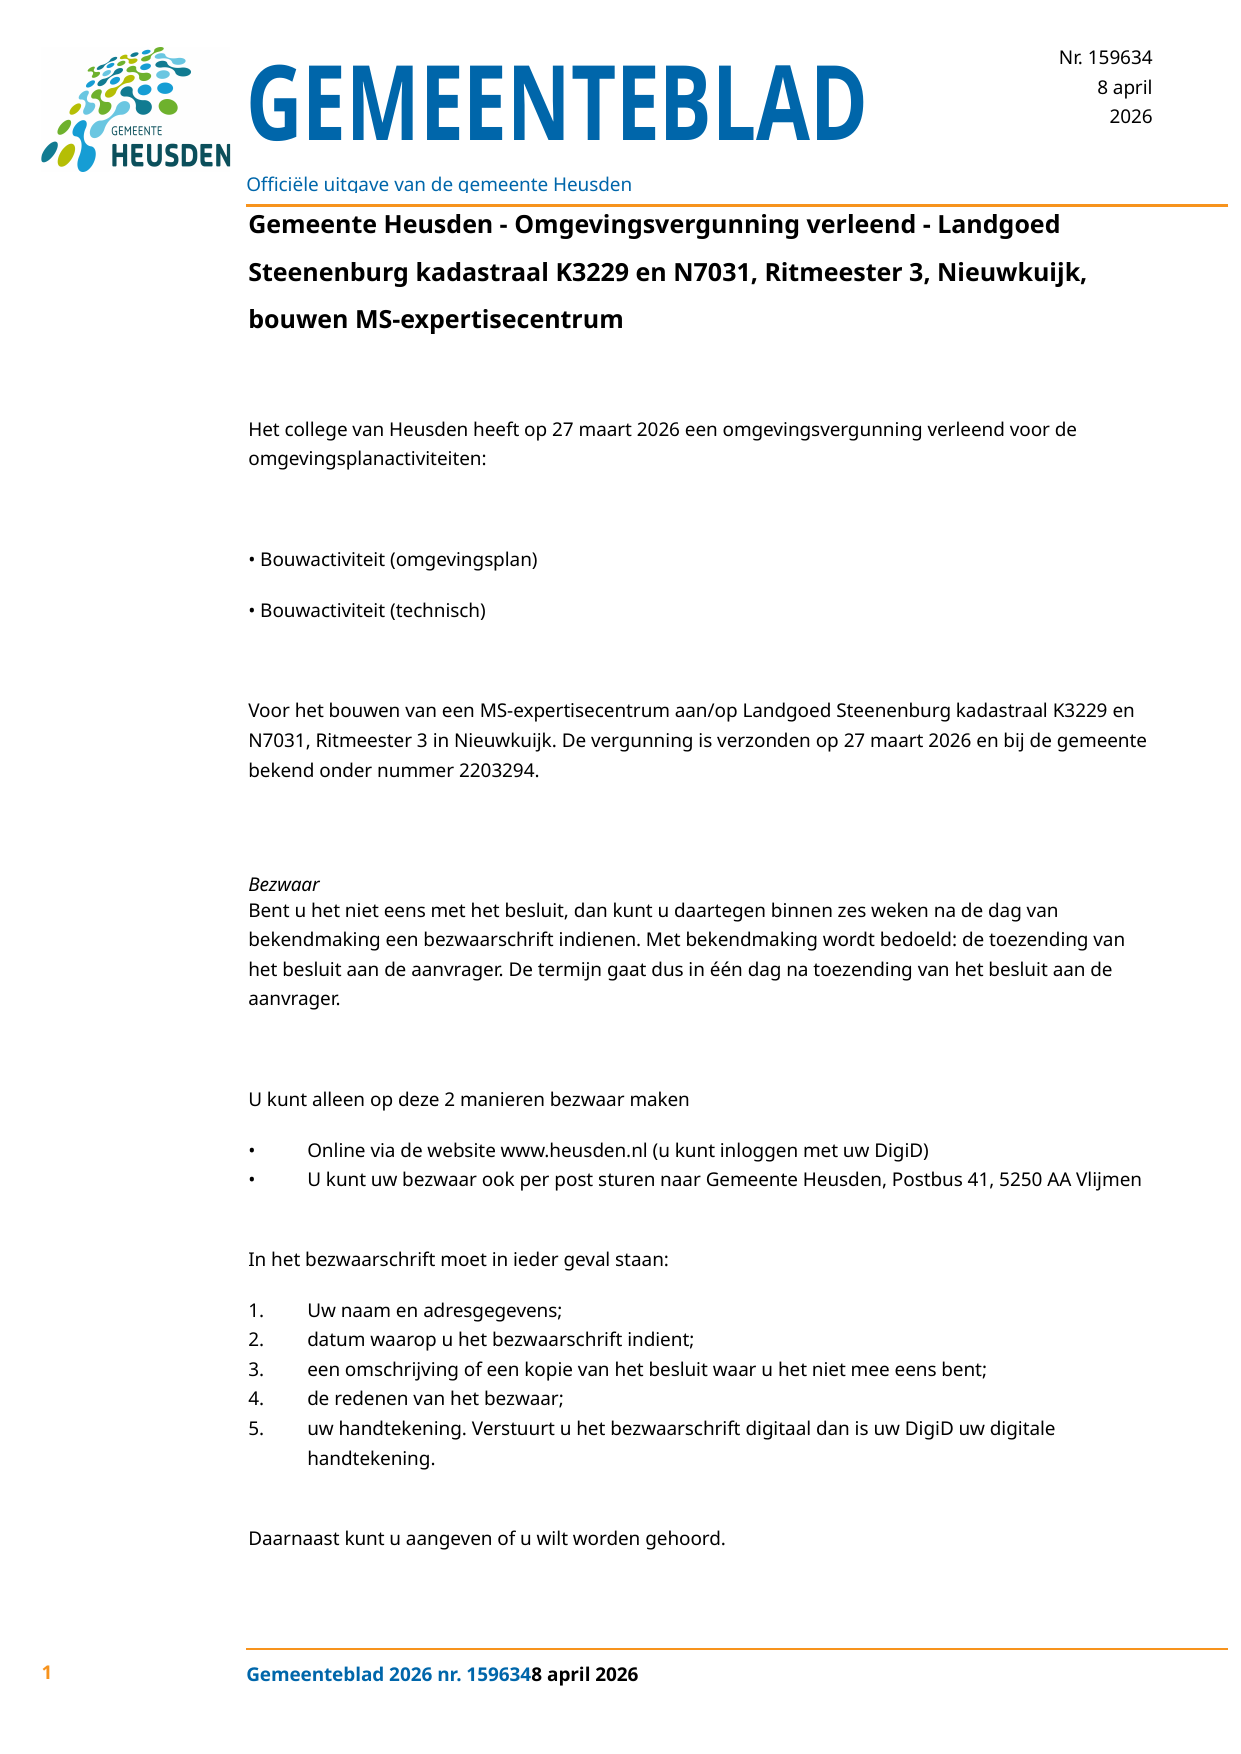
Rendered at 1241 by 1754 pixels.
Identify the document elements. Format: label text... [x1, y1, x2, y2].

text In het bezwaarschrift moet in ieder geval staan: [248, 1246, 1152, 1272]
text Voor het bouwen van een MS-expertisecentrum aan/op Landgoed Steenenburg kadastraal K3229 en N7031, Ritmeester 3 in Nieuwkuijk. De vergunning is verzonden op 27 maart 2026 en bij de gemeente bekend onder nummer 2203294. [248, 698, 1152, 782]
picture [41, 47, 231, 172]
list Uw naam en adresgegevens; [248, 1297, 1152, 1323]
text Bezwaar [248, 871, 1152, 897]
text • Bouwactiviteit (technisch) [248, 597, 1152, 622]
list Online via de website www.heusden.nl (u kunt inloggen met uw DigiD) [248, 1137, 1152, 1163]
text Gemeente Heusden - Omgevingsvergunning verleend - Landgoed Steenenburg kadastraal K3229 en N7031, Ritmeester 3, Nieuwkuijk, bouwen MS-expertisecentrum [248, 207, 1152, 336]
list de redenen van het bezwaar; [248, 1386, 1152, 1411]
list datum waarop u het bezwaarschrift indient; [248, 1326, 1152, 1352]
text Bent u het niet eens met het besluit, dan kunt u daartegen binnen zes weken na de dag van bekendmaking een bezwaarschrift indienen. Met bekendmaking wordt bedoeld: de toezending van het besluit aan de aanvrager. De termijn gaat dus in één dag na toezending van het besluit aan de aanvrager. [248, 897, 1152, 1011]
text U kunt alleen op deze 2 manieren bezwaar maken [248, 1086, 1152, 1112]
list U kunt uw bezwaar ook per post sturen naar Gemeente Heusden, Postbus 41, 5250 AA Vlijmen [248, 1166, 1152, 1192]
text • Bouwactiviteit (omgevingsplan) [248, 546, 1152, 572]
list een omschrijving of een kopie van het besluit waar u het niet mee eens bent; [248, 1356, 1152, 1382]
text Het college van Heusden heeft op 27 maart 2026 een omgevingsvergunning verleend voor de omgevingsplanactiviteiten: [248, 416, 1152, 471]
list uw handtekening. Verstuurt u het bezwaarschrift digitaal dan is uw DigiD uw digitale handtekening. [248, 1415, 1152, 1471]
text Daarnaast kunt u aangeven of u wilt worden gehoord. [248, 1525, 1152, 1551]
